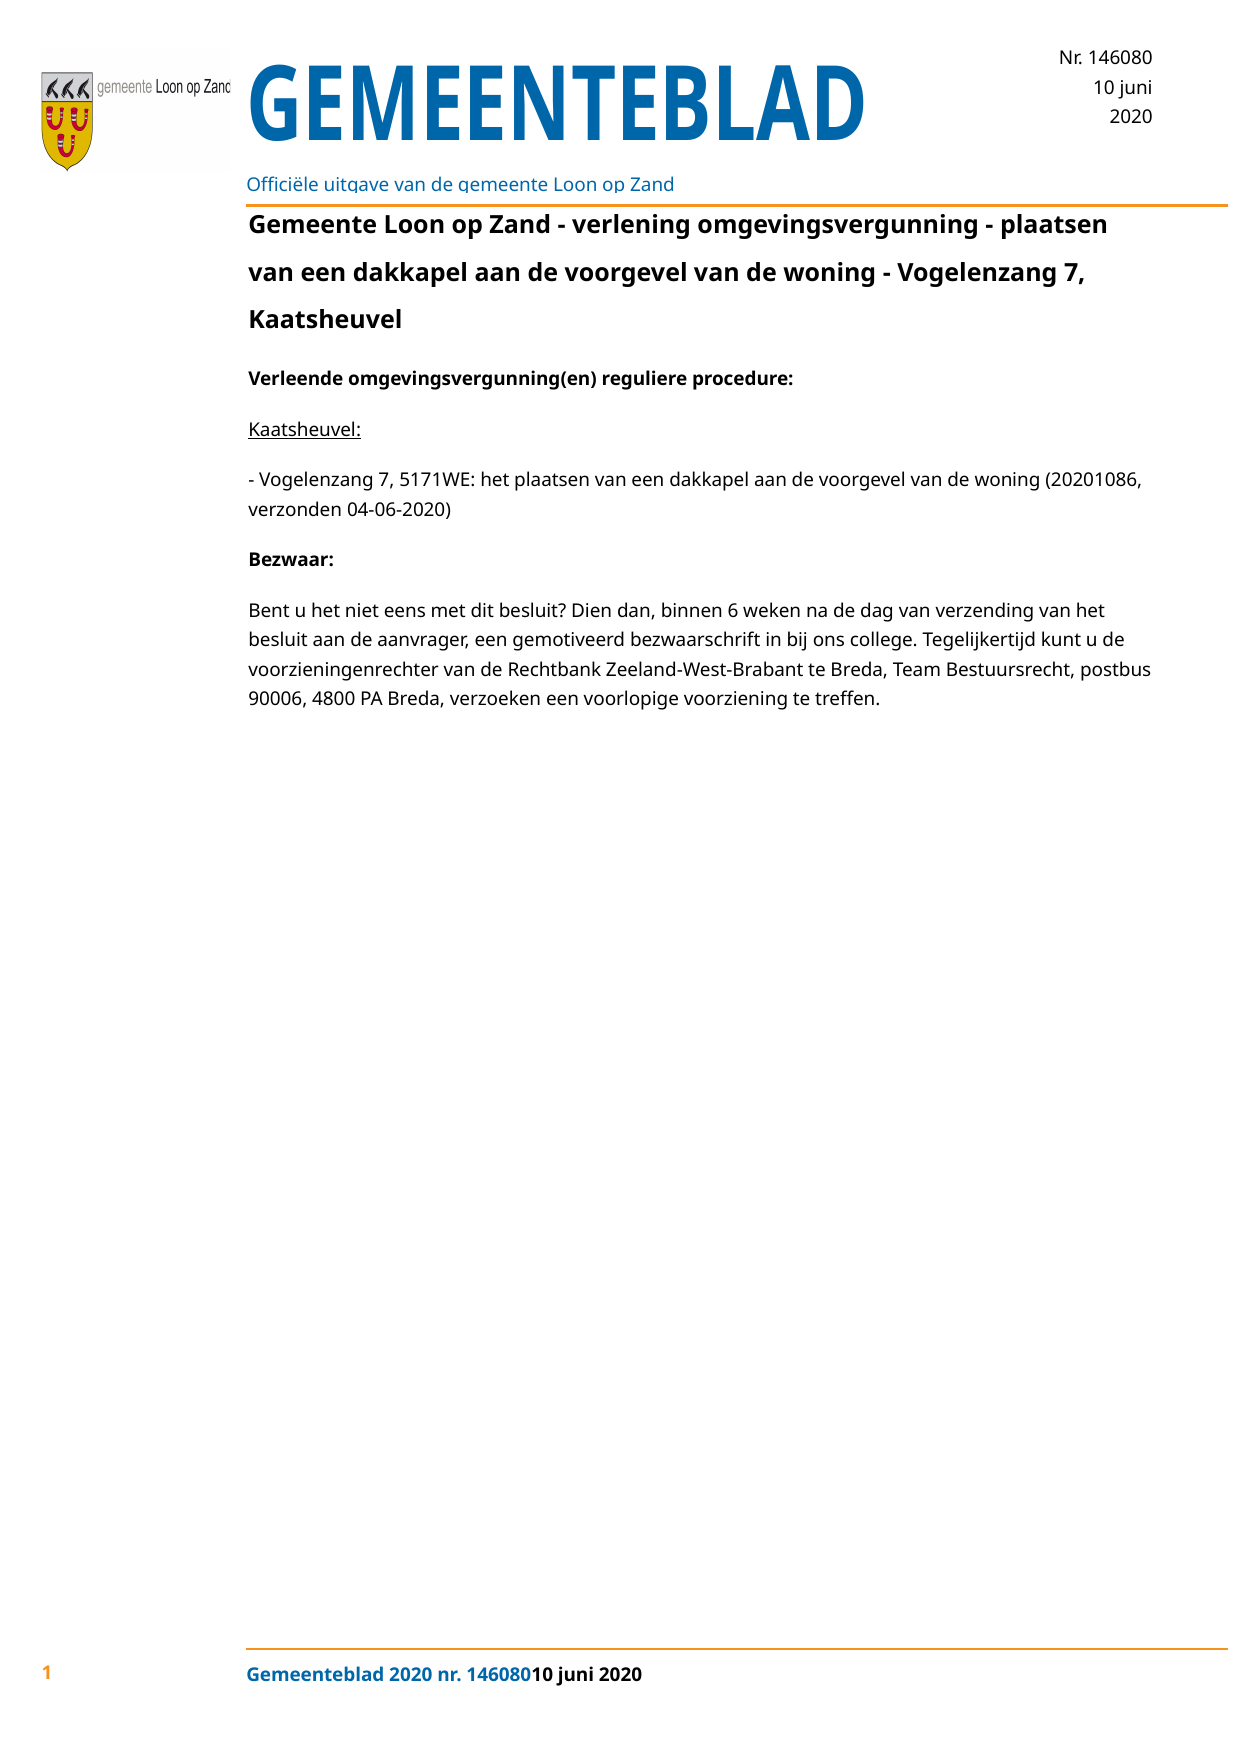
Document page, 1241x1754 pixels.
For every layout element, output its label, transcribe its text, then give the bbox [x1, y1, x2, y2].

picture [41, 47, 231, 172]
text - Vogelenzang 7, 5171WE: het plaatsen van een dakkapel aan de voorgevel van de woning (20201086, verzonden 04-06-2020) [248, 466, 1152, 522]
text Gemeente Loon op Zand - verlening omgevingsvergunning - plaatsen van een dakkapel aan de voorgevel van de woning - Vogelenzang 7, Kaatsheuvel [248, 207, 1152, 336]
text Bent u het niet eens met dit besluit? Dien dan, binnen 6 weken na de dag van verzending van het besluit aan de aanvrager, een gemotiveerd bezwaarschrift in bij ons college. Tegelijkertijd kunt u de voorzieningenrechter van de Rechtbank Zeeland-West-Brabant te Breda, Team Bestuursrecht, postbus 90006, 4800 PA Breda, verzoeken een voorlopige voorziening te treffen. [248, 597, 1152, 711]
text Verleende omgevingsvergunning(en) reguliere procedure: [248, 366, 1152, 391]
text Bezwaar: [248, 546, 1152, 572]
text Kaatsheuvel: [248, 416, 1152, 442]
